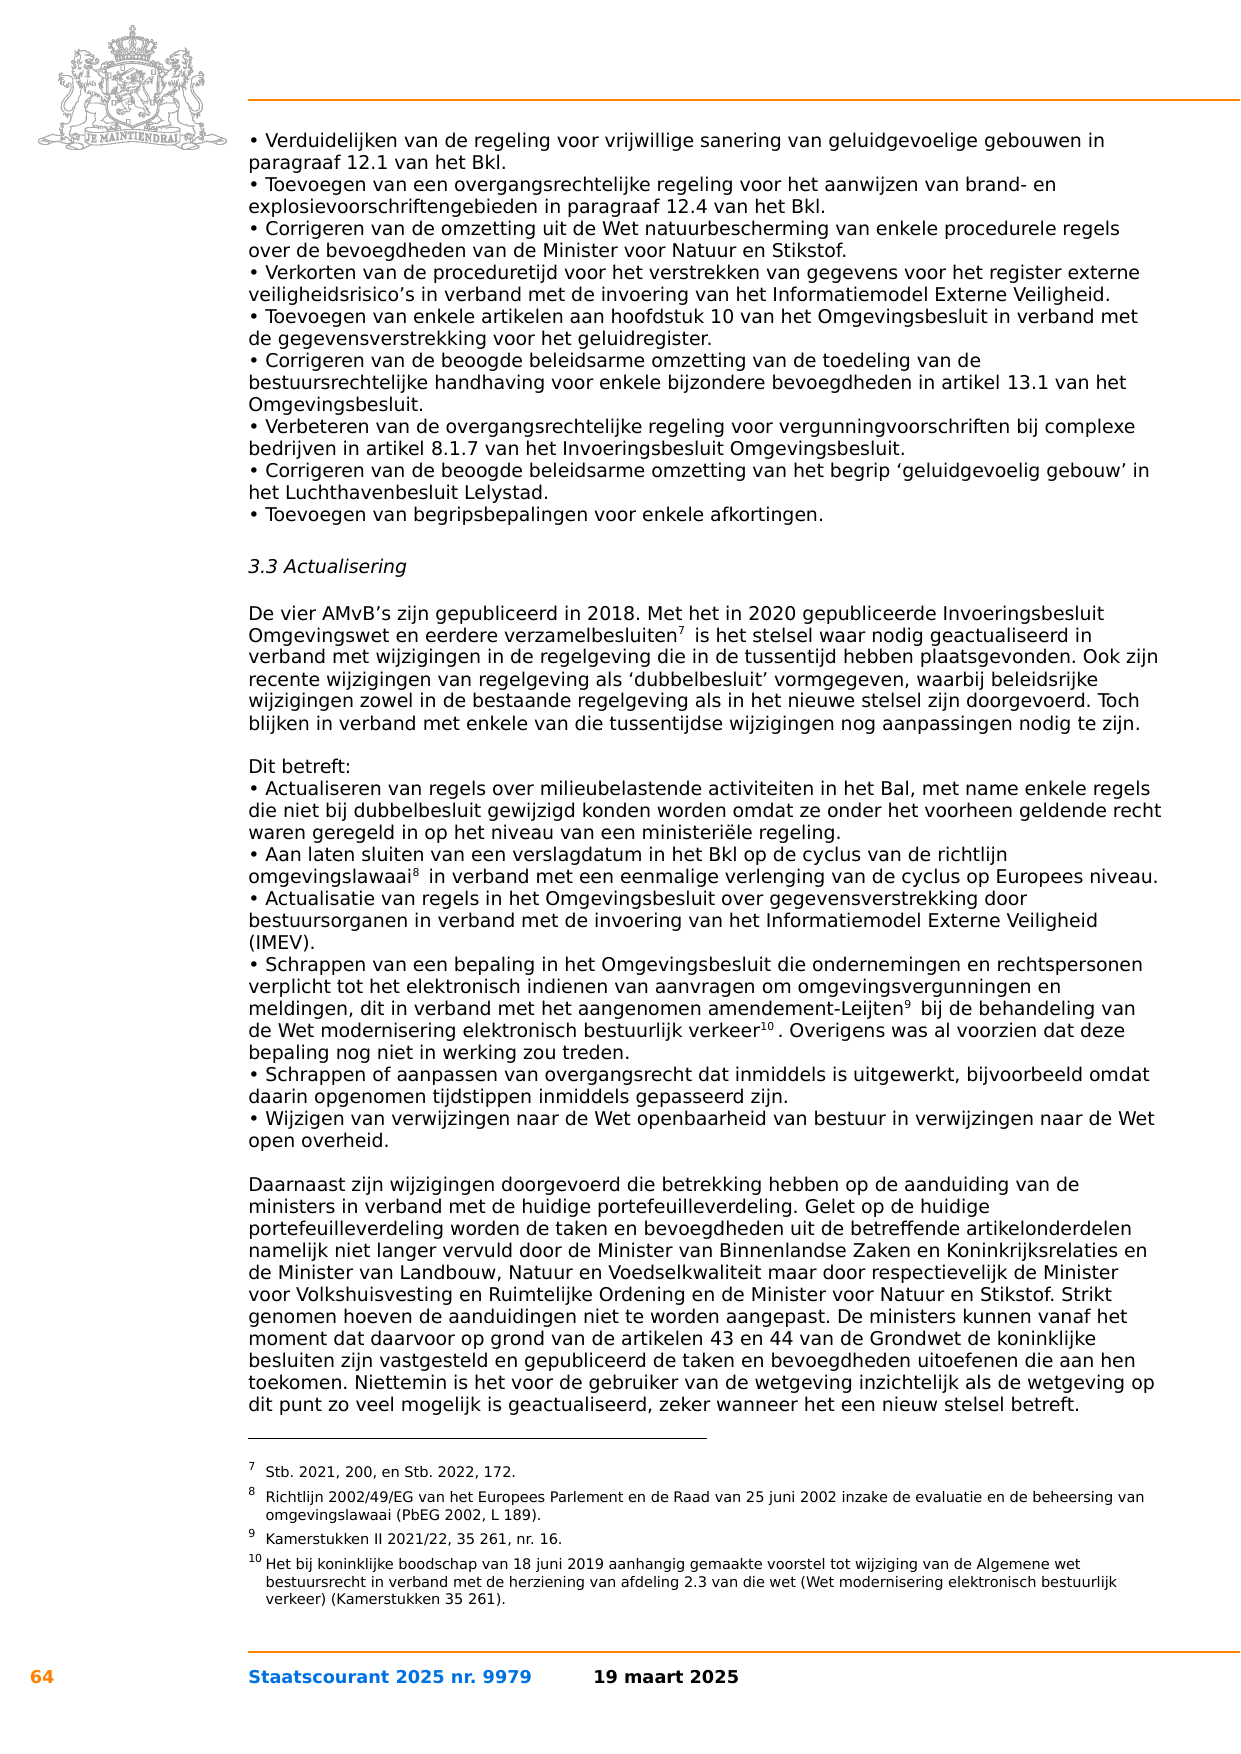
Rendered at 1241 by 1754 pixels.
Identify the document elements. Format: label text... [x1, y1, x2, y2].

text • Toevoegen van begripsbepalingen voor enkele afkortingen. [248, 503, 1163, 526]
text • Toevoegen van een overgangsrechtelijke regeling voor het aanwijzen van brand- en explosievoorschriftengebieden in paragraaf 12.4 van het Bkl. [248, 174, 1163, 218]
text • Wijzigen van verwijzingen naar de Wet openbaarheid van bestuur in verwijzingen naar de Wet open overheid. [248, 1108, 1163, 1152]
text • Schrappen van een bepaling in het Omgevingsbesluit die ondernemingen en rechtspersonen verplicht tot het elektronisch indienen van aanvragen om omgevingsvergunningen en meldingen, dit in verband met het aangenomen amendement-Leijten bij de behandeling van de Wet modernisering elektronisch bestuurlijk verkeer. Overigens was al voorzien dat deze bepaling nog niet in werking zou treden. [248, 954, 1163, 1064]
text • Aan laten sluiten van een verslagdatum in het Bkl op de cyclus van de richtlijn omgevingslawaai in verband met een eenmalige verlenging van de cyclus op Europees niveau. [248, 844, 1163, 888]
text • Actualisatie van regels in het Omgevingsbesluit over gegevensverstrekking door bestuursorganen in verband met de invoering van het Informatiemodel Externe Veiligheid (IMEV). [248, 888, 1163, 954]
text Daarnaast zijn wijzigingen doorgevoerd die betrekking hebben op de aanduiding van de ministers in verband met de huidige portefeuilleverdeling. Gelet op de huidige portefeuilleverdeling worden de taken en bevoegdheden uit de betreffende artikelonderdelen namelijk niet langer vervuld door de Minister van Binnenlandse Zaken en Koninkrijksrelaties en de Minister van Landbouw, Natuur en Voedselkwaliteit maar door respectievelijk de Minister voor Volkshuisvesting en Ruimtelijke Ordening en de Minister voor Natuur en Stikstof. Strikt genomen hoeven de aanduidingen niet te worden aangepast. De ministers kunnen vanaf het moment dat daarvoor op grond van de artikelen 43 en 44 van de Grondwet de koninklijke besluiten zijn vastgesteld en gepubliceerd de taken en bevoegdheden uitoefenen die aan hen toekomen. Niettemin is het voor de gebruiker van de wetgeving inzichtelijk als de wetgeving op dit punt zo veel mogelijk is geactualiseerd, zeker wanneer het een nieuw stelsel betreft. [248, 1174, 1163, 1416]
text Kamerstukken II 2021/22, 35 261, nr. 16. [248, 1527, 1163, 1549]
text • Verkorten van de proceduretijd voor het verstrekken van gegevens voor het register externe veiligheidsrisico’s in verband met de invoering van het Informatiemodel Externe Veiligheid. [248, 262, 1163, 306]
text • Actualiseren van regels over milieubelastende activiteiten in het Bal, met name enkele regels die niet bij dubbelbesluit gewijzigd konden worden omdat ze onder het voorheen geldende recht waren geregeld in op het niveau van een ministeriële regeling. [248, 778, 1163, 844]
text Dit betreft: [248, 756, 1163, 778]
text • Verbeteren van de overgangsrechtelijke regeling voor vergunningvoorschriften bij complexe bedrijven in artikel 8.1.7 van het Invoeringsbesluit Omgevingsbesluit. [248, 416, 1163, 459]
text • Verduidelijken van de regeling voor vrijwillige sanering van geluidgevoelige gebouwen in paragraaf 12.1 van het Bkl. [248, 130, 1163, 174]
text Richtlĳn 2002/49/EG van het Europees Parlement en de Raad van 25 juni 2002 inzake de evaluatie en de beheersing van omgevingslawaai (PbEG 2002, L 189). [248, 1485, 1163, 1524]
text De vier AMvB’s zijn gepubliceerd in 2018. Met het in 2020 gepubliceerde Invoeringsbesluit Omgevingswet en eerdere verzamelbesluiten is het stelsel waar nodig geactualiseerd in verband met wijzigingen in de regelgeving die in de tussentijd hebben plaatsgevonden. Ook zijn recente wijzigingen van regelgeving als ‘dubbelbesluit’ vormgegeven, waarbij beleidsrijke wijzigingen zowel in de bestaande regelgeving als in het nieuwe stelsel zijn doorgevoerd. Toch blijken in verband met enkele van die tussentijdse wijzigingen nog aanpassingen nodig te zijn. [248, 602, 1163, 734]
text Het bij koninklijke boodschap van 18 juni 2019 aanhangig gemaakte voorstel tot wijziging van de Algemene wet bestuursrecht in verband met de herziening van afdeling 2.3 van die wet (Wet modernisering elektronisch bestuurlijk verkeer) (Kamerstukken 35 261). [248, 1552, 1163, 1608]
text • Corrigeren van de beoogde beleidsarme omzetting van het begrip ‘geluidgevoelig gebouw’ in het Luchthavenbesluit Lelystad. [248, 459, 1163, 503]
text Stb. 2021, 200, en Stb. 2022, 172. [248, 1460, 1163, 1482]
text • Toevoegen van enkele artikelen aan hoofdstuk 10 van het Omgevingsbesluit in verband met de gegevensverstrekking voor het geluidregister. [248, 306, 1163, 350]
text • Corrigeren van de beoogde beleidsarme omzetting van de toedeling van de bestuursrechtelijke handhaving voor enkele bijzondere bevoegdheden in artikel 13.1 van het Omgevingsbesluit. [248, 350, 1163, 416]
picture [38, 25, 227, 150]
text • Schrappen of aanpassen van overgangsrecht dat inmiddels is uitgewerkt, bijvoorbeeld omdat daarin opgenomen tijdstippen inmiddels gepasseerd zijn. [248, 1064, 1163, 1108]
text • Corrigeren van de omzetting uit de Wet natuurbescherming van enkele procedurele regels over de bevoegdheden van de Minister voor Natuur en Stikstof. [248, 218, 1163, 262]
subtitle 3.3 Actualisering [248, 556, 1163, 577]
